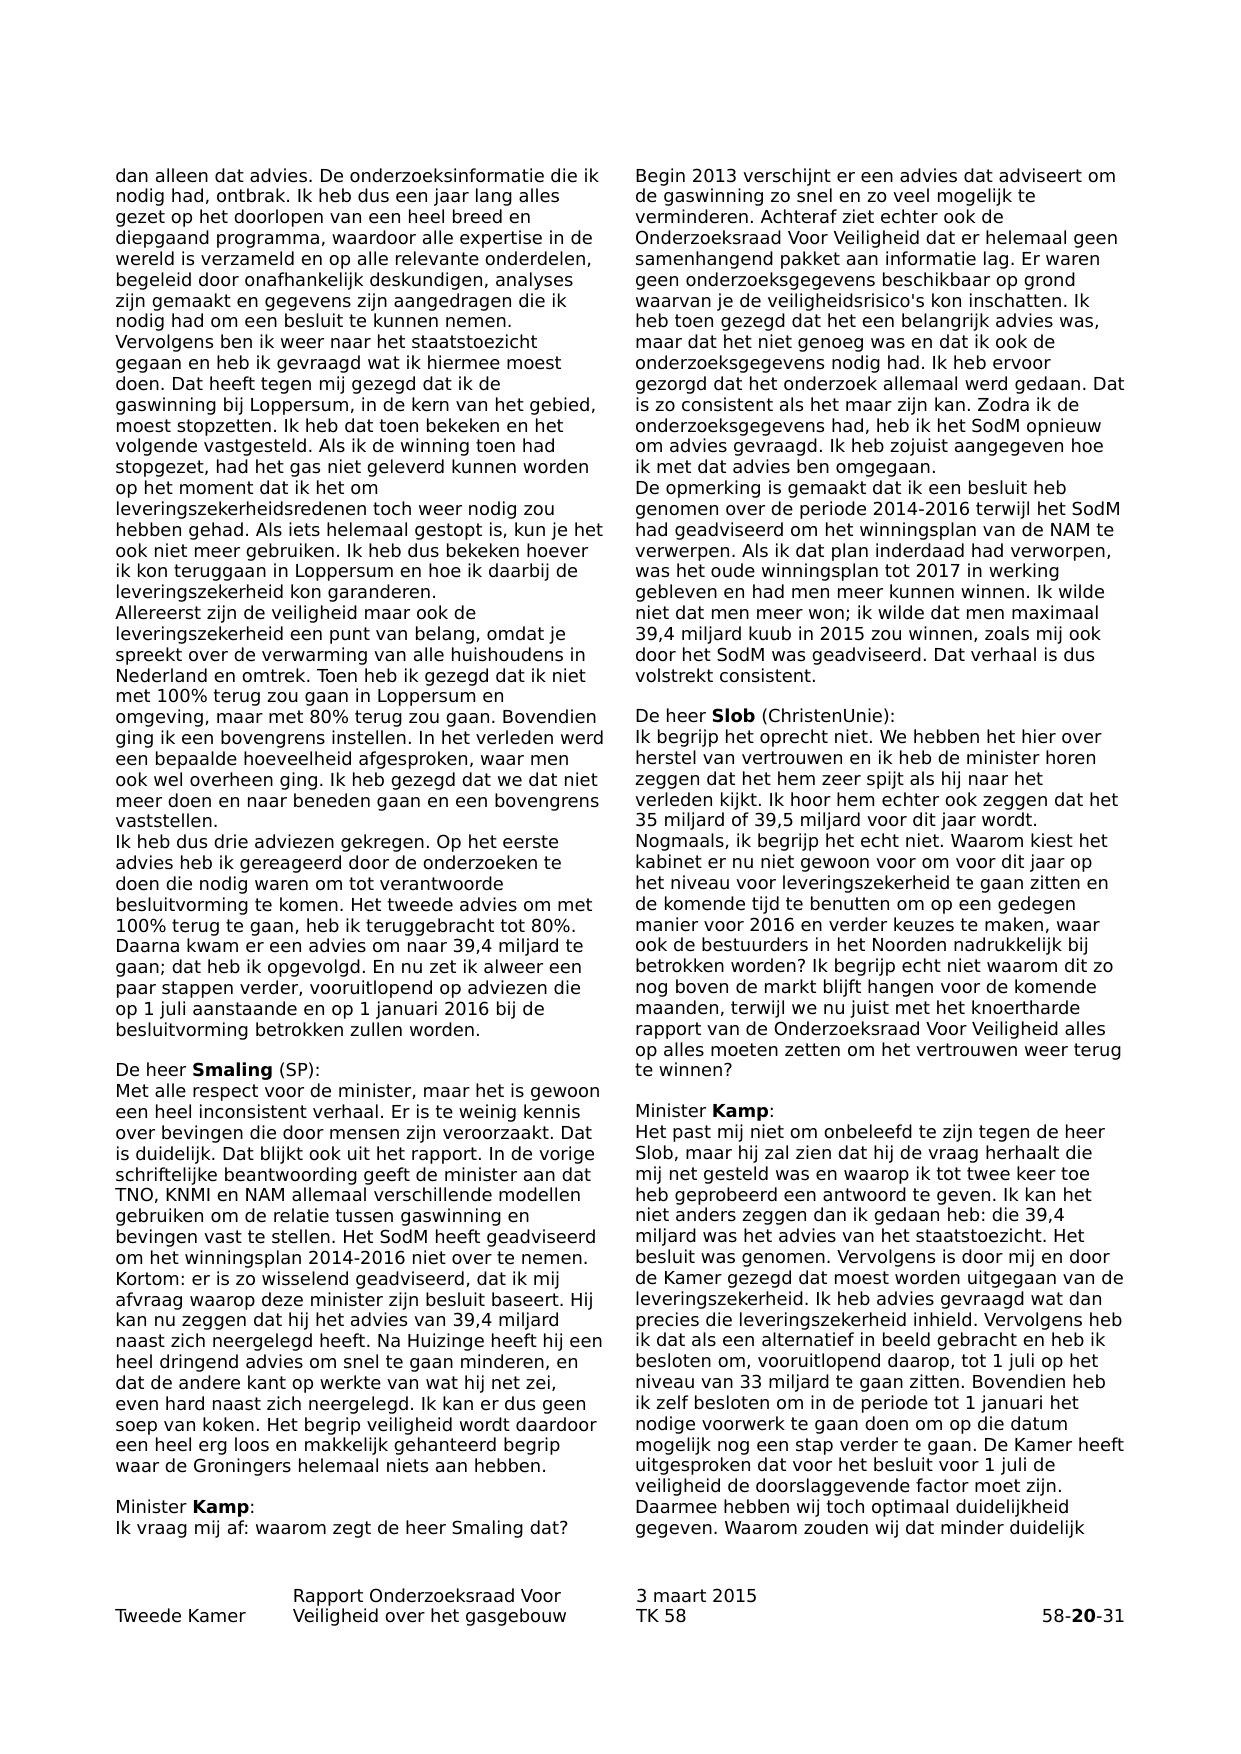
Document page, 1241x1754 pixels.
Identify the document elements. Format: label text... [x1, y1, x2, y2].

text Allereerst zijn de veiligheid maar ook de leveringszekerheid een punt van belang, omdat je spreekt over de verwarming van alle huishoudens in Nederland en omtrek. Toen heb ik gezegd dat ik niet met 100% terug zou gaan in Loppersum en omgeving, maar met 80% terug zou gaan. Bovendien ging ik een bovengrens instellen. In het verleden werd een bepaalde hoeveelheid afgesproken, waar men ook wel overheen ging. Ik heb gezegd dat we dat niet meer doen en naar beneden gaan en een bovengrens vaststellen. [115, 603, 605, 832]
text Begin 2013 verschijnt er een advies dat adviseert om de gaswinning zo snel en zo veel mogelijk te verminderen. Achteraf ziet echter ook de Onderzoeksraad Voor Veiligheid dat er helemaal geen samenhangend pakket aan informatie lag. Er waren geen onderzoeksgegevens beschikbaar op grond waarvan je de veiligheidsrisico's kon inschatten. Ik heb toen gezegd dat het een belangrijk advies was, maar dat het niet genoeg was en dat ik ook de onderzoeksgegevens nodig had. Ik heb ervoor gezorgd dat het onderzoek allemaal werd gedaan. Dat is zo consistent als het maar zijn kan. Zodra ik de onderzoeksgegevens had, heb ik het SodM opnieuw om advies gevraagd. Ik heb zojuist aangegeven hoe ik met dat advies ben omgegaan. [635, 165, 1125, 478]
text Minister Kamp: [635, 1101, 1125, 1122]
text Ik begrijp het oprecht niet. We hebben het hier over herstel van vertrouwen en ik heb de minister horen zeggen dat het hem zeer spijt als hij naar het verleden kijkt. Ik hoor hem echter ook zeggen dat het 35 miljard of 39,5 miljard voor dit jaar wordt. Nogmaals, ik begrijp het echt niet. Waarom kiest het kabinet er nu niet gewoon voor om voor dit jaar op het niveau voor leveringszekerheid te gaan zitten en de komende tijd te benutten om op een gedegen manier voor 2016 en verder keuzes te maken, waar ook de bestuurders in het Noorden nadrukkelijk bij betrokken worden? Ik begrijp echt niet waarom dit zo nog boven de markt blijft hangen voor de komende maanden, terwijl we nu juist met het knoertharde rapport van de Onderzoeksraad Voor Veiligheid alles op alles moeten zetten om het vertrouwen weer terug te winnen? [635, 727, 1125, 1081]
text Minister Kamp: [115, 1497, 605, 1518]
text De heer Smaling (SP): [115, 1060, 605, 1081]
text De heer Slob (ChristenUnie): [635, 706, 1125, 727]
text Ik vraag mij af: waarom zegt de heer Smaling dat? [115, 1518, 605, 1538]
text Het past mij niet om onbeleefd te zijn tegen de heer Slob, maar hij zal zien dat hij de vraag herhaalt die mij net gesteld was en waarop ik tot twee keer toe heb geprobeerd een antwoord te geven. Ik kan het niet anders zeggen dan ik gedaan heb: die 39,4 miljard was het advies van het staatstoezicht. Het besluit was genomen. Vervolgens is door mij en door de Kamer gezegd dat moest worden uitgegaan van de leveringszekerheid. Ik heb advies gevraagd wat dan precies die leveringszekerheid inhield. Vervolgens heb ik dat als een alternatief in beeld gebracht en heb ik besloten om, vooruitlopend daarop, tot 1 juli op het niveau van 33 miljard te gaan zitten. Bovendien heb ik zelf besloten om in de periode tot 1 januari het nodige voorwerk te gaan doen om op die datum mogelijk nog een stap verder te gaan. De Kamer heeft uitgesproken dat voor het besluit voor 1 juli de veiligheid de doorslaggevende factor moet zijn. Daarmee hebben wij toch optimaal duidelijkheid gegeven. Waarom zouden wij dat minder duidelijk [635, 1122, 1125, 1538]
text Ik heb dus drie adviezen gekregen. Op het eerste advies heb ik gereageerd door de onderzoeken te doen die nodig waren om tot verantwoorde besluitvorming te komen. Het tweede advies om met 100% terug te gaan, heb ik teruggebracht tot 80%. Daarna kwam er een advies om naar 39,4 miljard te gaan; dat heb ik opgevolgd. En nu zet ik alweer een paar stappen verder, vooruitlopend op adviezen die op 1 juli aanstaande en op 1 januari 2016 bij de besluitvorming betrokken zullen worden. [115, 832, 605, 1040]
text dan alleen dat advies. De onderzoeksinformatie die ik nodig had, ontbrak. Ik heb dus een jaar lang alles gezet op het doorlopen van een heel breed en diepgaand programma, waardoor alle expertise in de wereld is verzameld en op alle relevante onderdelen, begeleid door onafhankelijk deskundigen, analyses zijn gemaakt en gegevens zijn aangedragen die ik nodig had om een besluit te kunnen nemen. Vervolgens ben ik weer naar het staatstoezicht gegaan en heb ik gevraagd wat ik hiermee moest doen. Dat heeft tegen mij gezegd dat ik de gaswinning bij Loppersum, in de kern van het gebied, moest stopzetten. Ik heb dat toen bekeken en het volgende vastgesteld. Als ik de winning toen had stopgezet, had het gas niet geleverd kunnen worden op het moment dat ik het om leveringszekerheidsredenen toch weer nodig zou hebben gehad. Als iets helemaal gestopt is, kun je het ook niet meer gebruiken. Ik heb dus bekeken hoever ik kon teruggaan in Loppersum en hoe ik daarbij de leveringszekerheid kon garanderen. [115, 165, 605, 603]
text Met alle respect voor de minister, maar het is gewoon een heel inconsistent verhaal. Er is te weinig kennis over bevingen die door mensen zijn veroorzaakt. Dat is duidelijk. Dat blijkt ook uit het rapport. In de vorige schriftelijke beantwoording geeft de minister aan dat TNO, KNMI en NAM allemaal verschillende modellen gebruiken om de relatie tussen gaswinning en bevingen vast te stellen. Het SodM heeft geadviseerd om het winningsplan 2014-2016 niet over te nemen. Kortom: er is zo wisselend geadviseerd, dat ik mij afvraag waarop deze minister zijn besluit baseert. Hij kan nu zeggen dat hij het advies van 39,4 miljard naast zich neergelegd heeft. Na Huizinge heeft hij een heel dringend advies om snel te gaan minderen, en dat de andere kant op werkte van wat hij net zei, even hard naast zich neergelegd. Ik kan er dus geen soep van koken. Het begrip veiligheid wordt daardoor een heel erg loos en makkelijk gehanteerd begrip waar de Groningers helemaal niets aan hebben. [115, 1081, 605, 1477]
text De opmerking is gemaakt dat ik een besluit heb genomen over de periode 2014-2016 terwijl het SodM had geadviseerd om het winningsplan van de NAM te verwerpen. Als ik dat plan inderdaad had verworpen, was het oude winningsplan tot 2017 in werking gebleven en had men meer kunnen winnen. Ik wilde niet dat men meer won; ik wilde dat men maximaal 39,4 miljard kuub in 2015 zou winnen, zoals mij ook door het SodM was geadviseerd. Dat verhaal is dus volstrekt consistent. [635, 478, 1125, 686]
